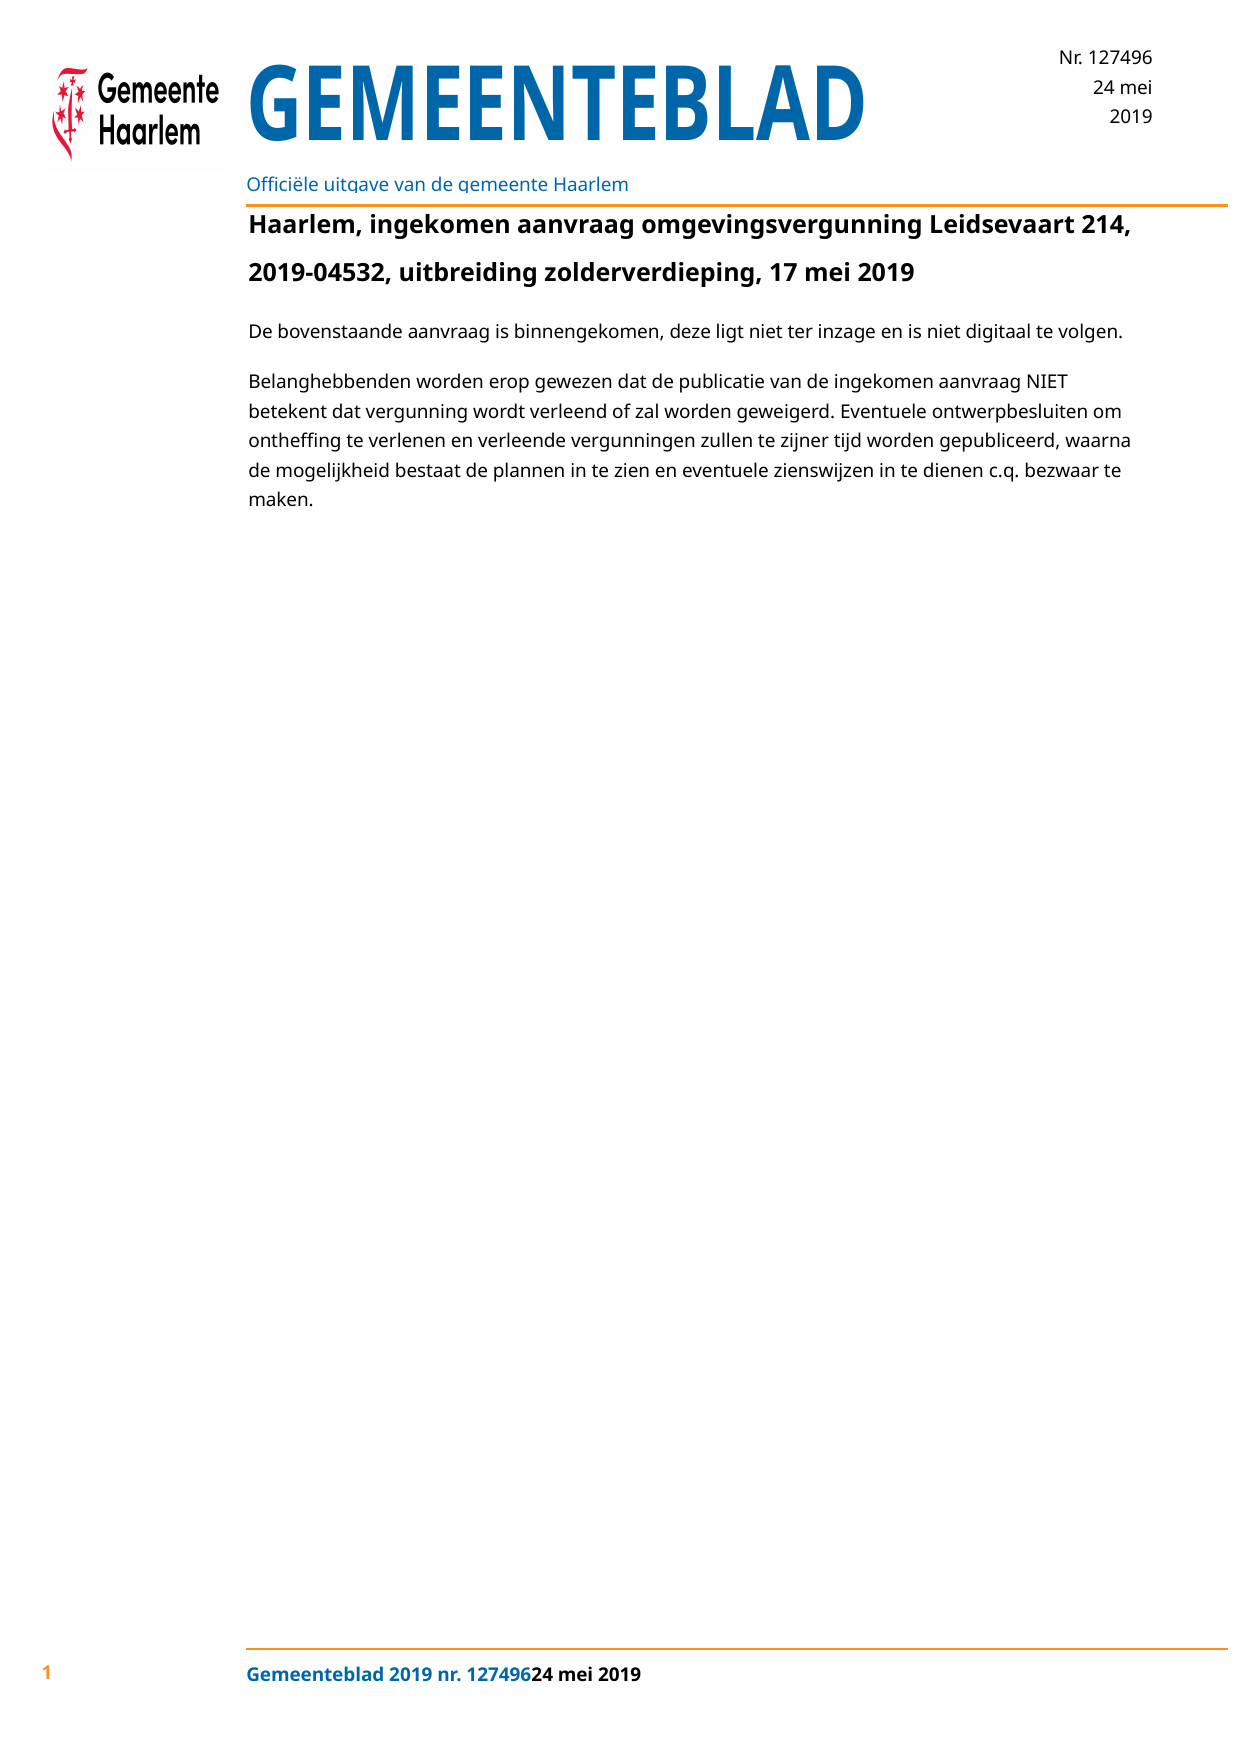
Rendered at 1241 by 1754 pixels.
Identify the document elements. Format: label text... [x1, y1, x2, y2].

text De bovenstaande aanvraag is binnengekomen, deze ligt niet ter inzage en is niet digitaal te volgen. [248, 318, 1152, 344]
text Haarlem, ingekomen aanvraag omgevingsvergunning Leidsevaart 214, 2019-04532, uitbreiding zolderverdieping, 17 mei 2019 [248, 207, 1152, 288]
text Belanghebbenden worden erop gewezen dat de publicatie van de ingekomen aanvraag NIET betekent dat vergunning wordt verleend of zal worden geweigerd. Eventuele ontwerpbesluiten om ontheffing te verlenen en verleende vergunningen zullen te zijner tijd worden gepubliceerd, waarna de mogelijkheid bestaat de plannen in te zien en eventuele zienswijzen in te dienen c.q. bezwaar te maken. [248, 368, 1152, 512]
picture [41, 47, 231, 172]
